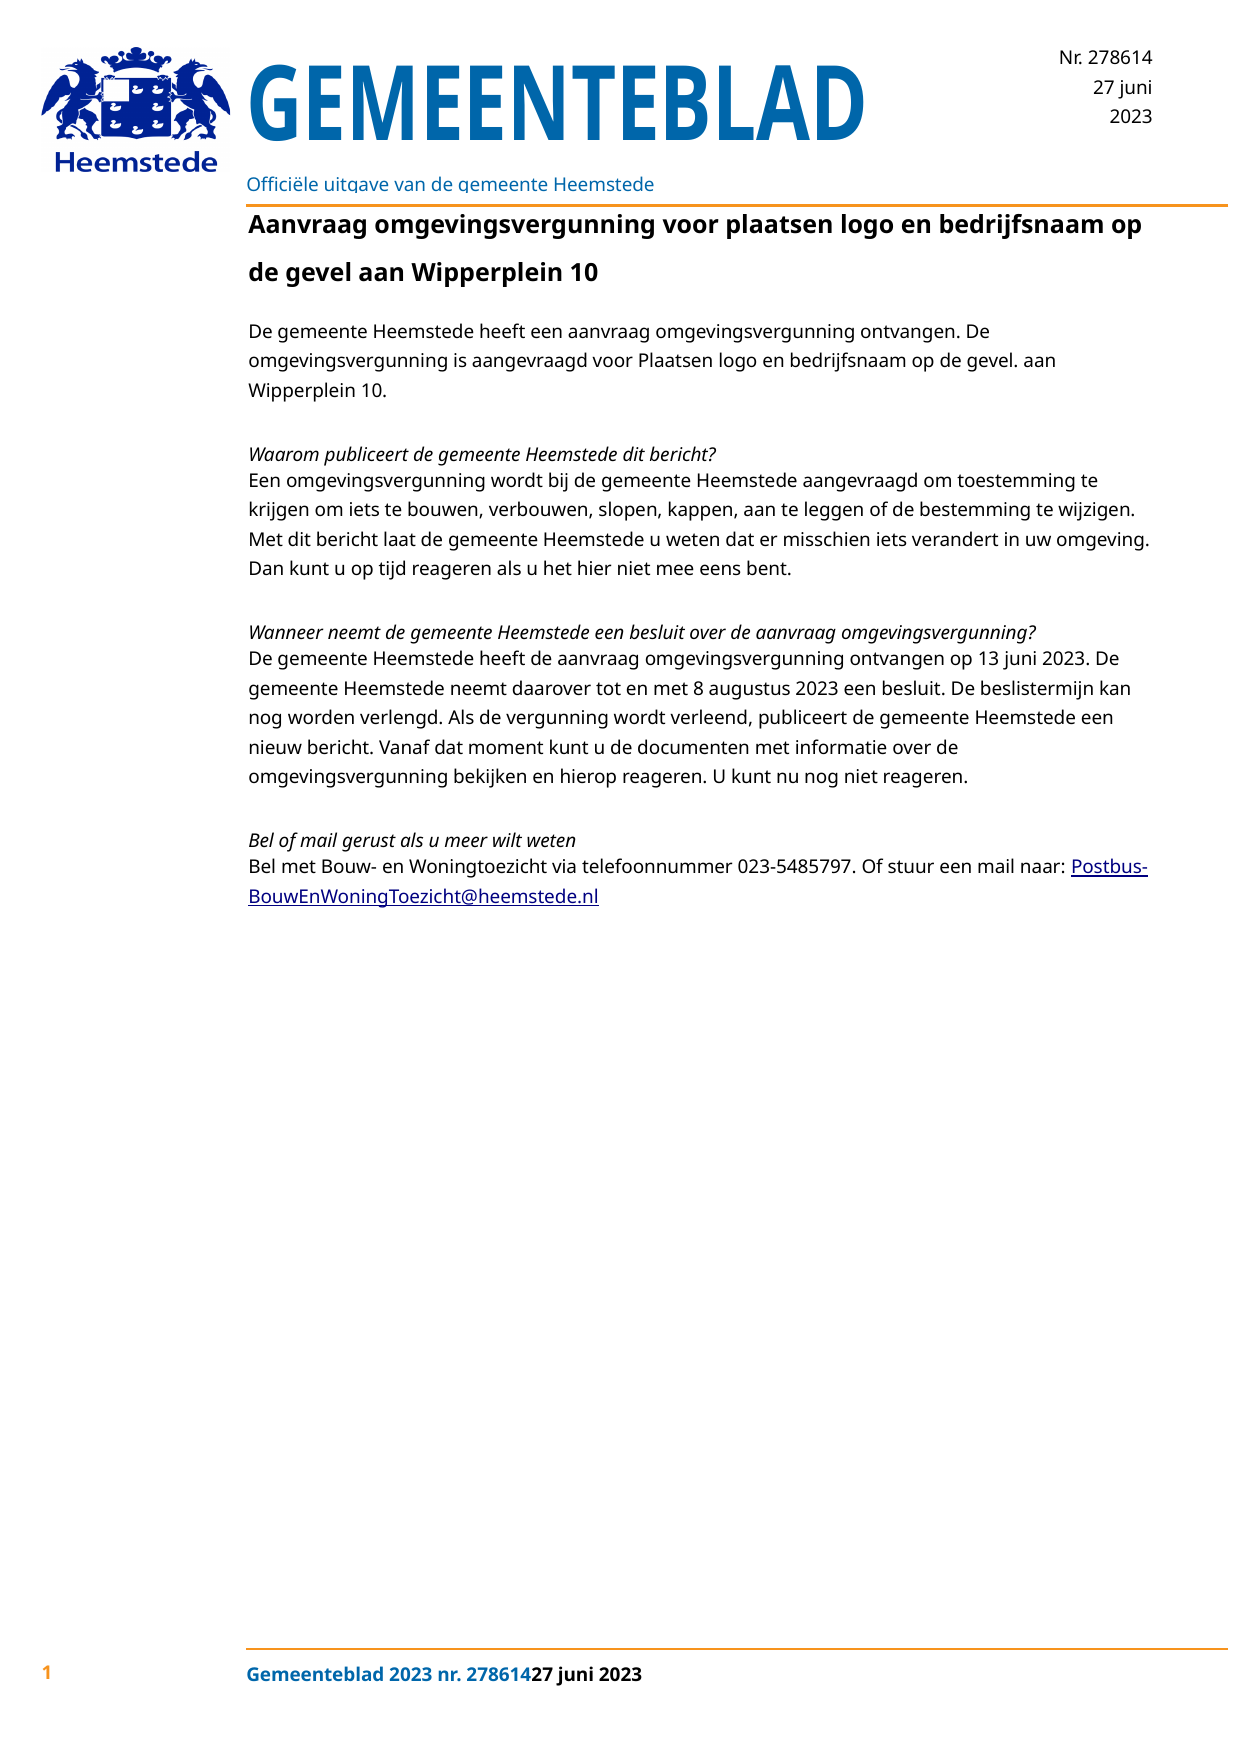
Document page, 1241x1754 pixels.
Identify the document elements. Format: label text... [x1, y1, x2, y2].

text Bel of mail gerust als u meer wilt weten [248, 827, 1152, 853]
text Wanneer neemt de gemeente Heemstede een besluit over de aanvraag omgevingsvergunning? [248, 619, 1152, 645]
text De gemeente Heemstede heeft een aanvraag omgevingsvergunning ontvangen. De omgevingsvergunning is aangevraagd voor Plaatsen logo en bedrijfsnaam op de gevel. aan Wipperplein 10. [248, 318, 1152, 403]
text Aanvraag omgevingsvergunning voor plaatsen logo en bedrijfsnaam op de gevel aan Wipperplein 10 [248, 207, 1152, 288]
text Een omgevingsvergunning wordt bij de gemeente Heemstede aangevraagd om toestemming te krijgen om iets te bouwen, verbouwen, slopen, kappen, aan te leggen of de bestemming te wijzigen. Met dit bericht laat de gemeente Heemstede u weten dat er misschien iets verandert in uw omgeving. Dan kunt u op tijd reageren als u het hier niet mee eens bent. [248, 467, 1152, 581]
picture [41, 47, 231, 172]
text Waarom publiceert de gemeente Heemstede dit bericht? [248, 441, 1152, 467]
text De gemeente Heemstede heeft de aanvraag omgevingsvergunning ontvangen op 13 juni 2023. De gemeente Heemstede neemt daarover tot en met 8 augustus 2023 een besluit. De beslistermijn kan nog worden verlengd. Als de vergunning wordt verleend, publiceert de gemeente Heemstede een nieuw bericht. Vanaf dat moment kunt u de documenten met informatie over de omgevingsvergunning bekijken en hierop reageren. U kunt nu nog niet reageren. [248, 645, 1152, 789]
text Bel met Bouw- en Woningtoezicht via telefoonnummer 023-5485797. Of stuur een mail naar: Postbus-BouwEnWoningToezicht@heemstede.nl [248, 853, 1152, 908]
